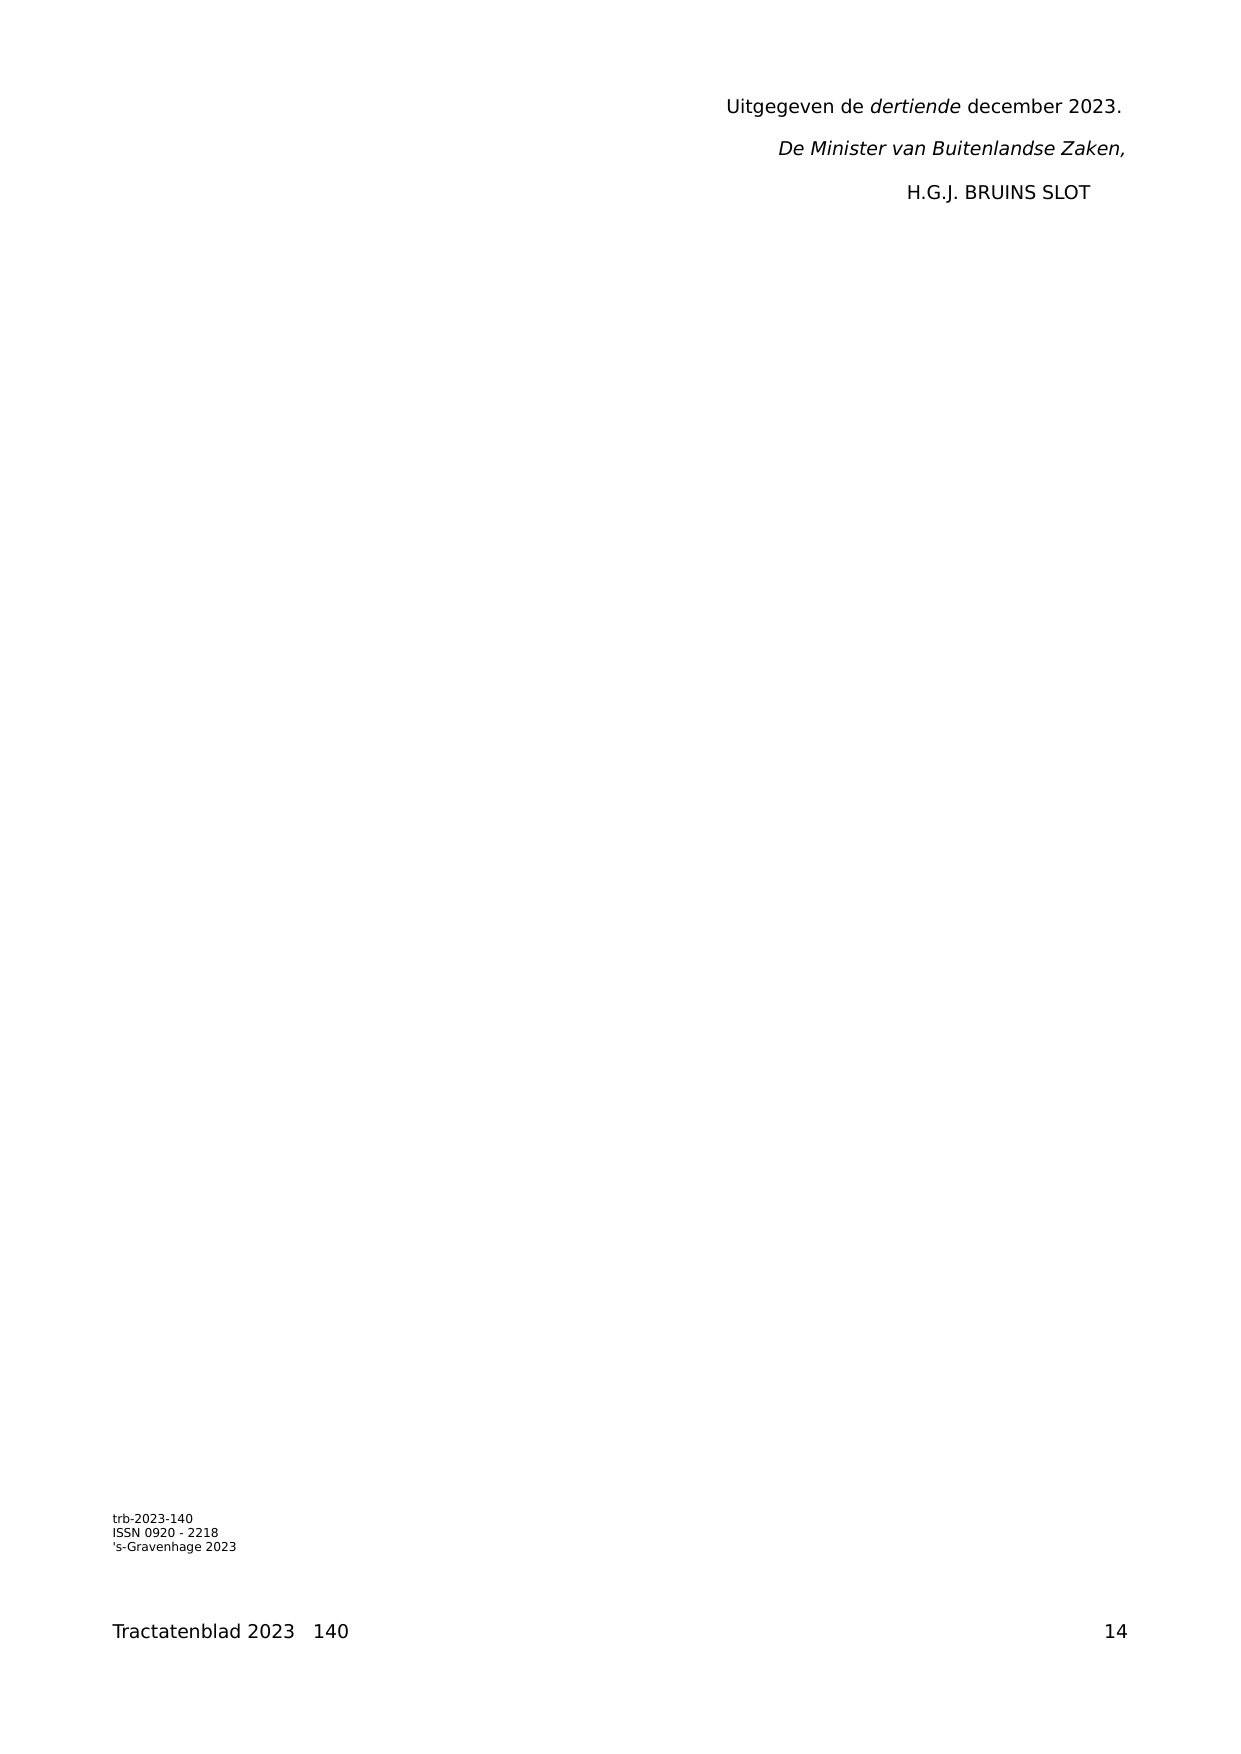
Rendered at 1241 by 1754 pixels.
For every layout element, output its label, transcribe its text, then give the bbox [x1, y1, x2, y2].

text 's-Gravenhage 2023 [112, 1540, 346, 1554]
text ISSN 0920 - 2218 [112, 1526, 346, 1540]
text De Minister van Buitenlandse Zaken, H.G.J. BRUINS SLOT [112, 138, 1128, 204]
text trb-2023-140 [112, 1512, 346, 1526]
text Uitgegeven de dertiende december 2023. [112, 96, 1128, 118]
